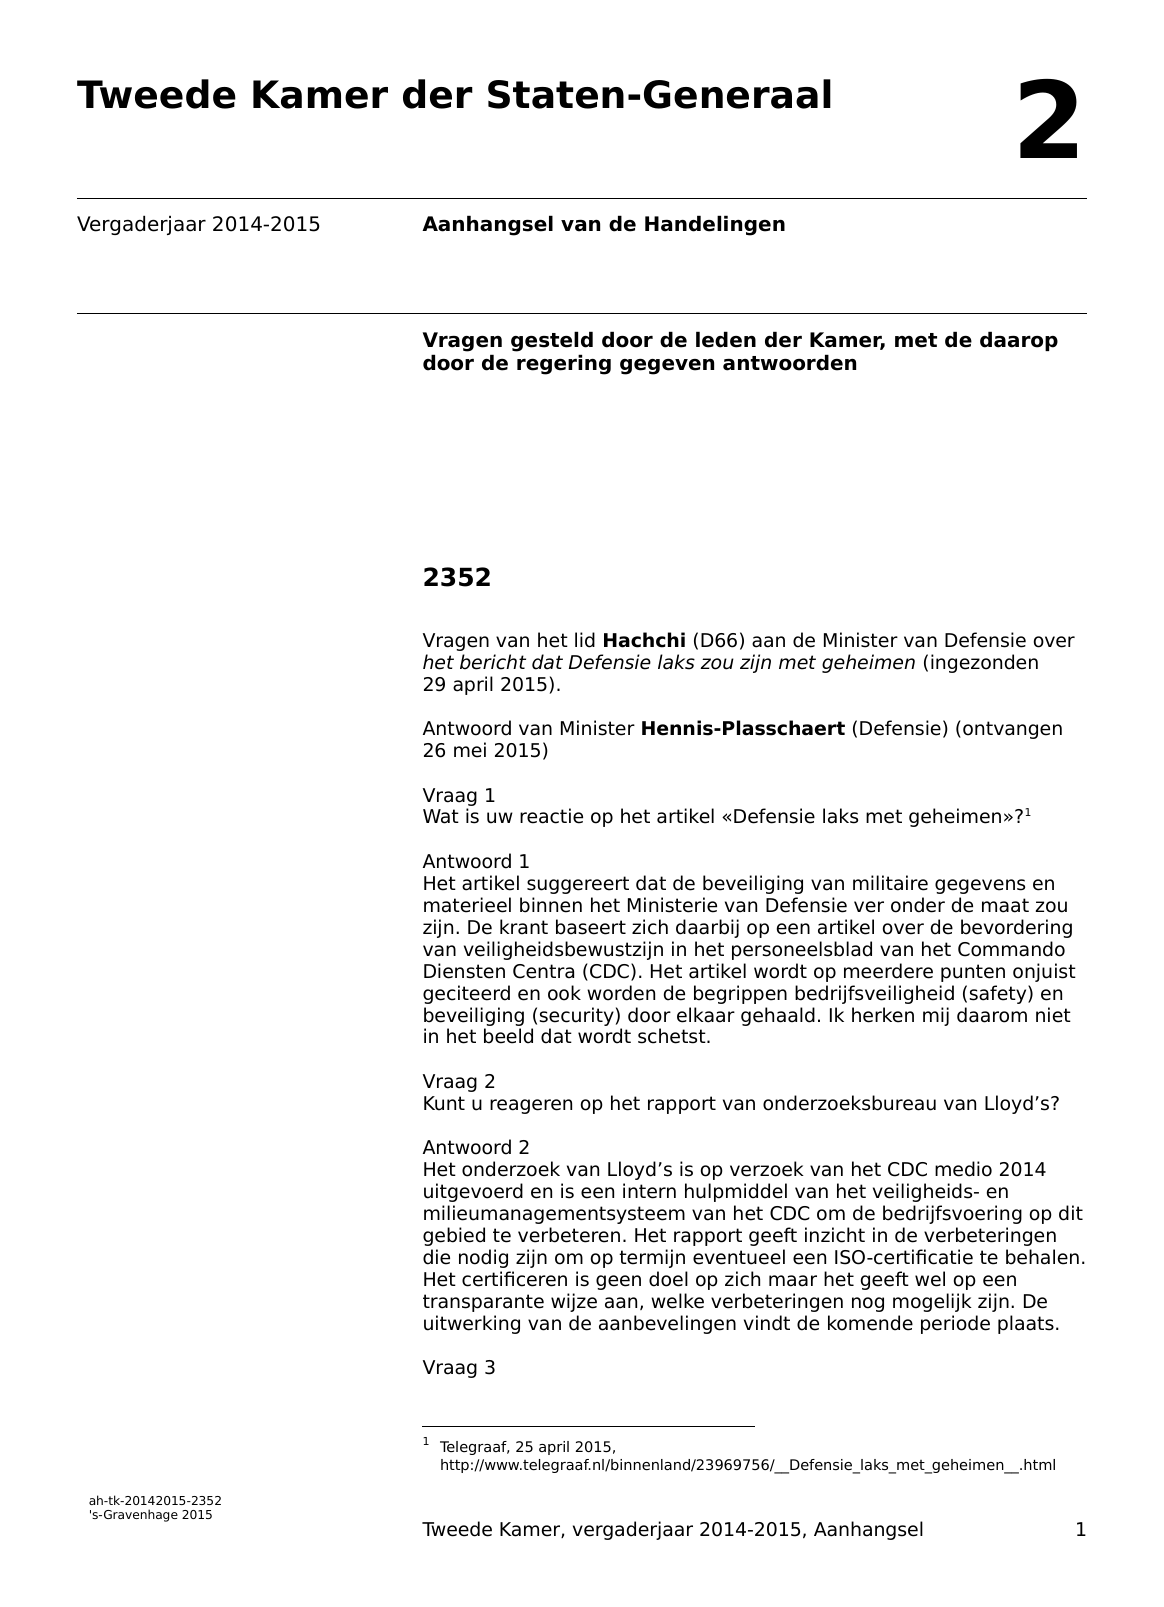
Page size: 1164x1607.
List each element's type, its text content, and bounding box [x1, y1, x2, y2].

table_cell Vergaderjaar 2014-2015 [77, 199, 422, 313]
text 's-Gravenhage 2015 [88, 1508, 323, 1522]
text Kunt u reageren op het rapport van onderzoeksbureau van Lloyd’s? [422, 1093, 1087, 1114]
table_header Tweede Kamer der Staten-Generaal [77, 59, 886, 198]
text ah-tk-20142015-2352 [88, 1494, 323, 1508]
text Wat is uw reactie op het artikel «Defensie laks met geheimen»? [422, 806, 1087, 828]
table_header 2 [886, 59, 1087, 198]
table_cell Vragen gesteld door de leden der Kamer, met de daarop door de regering gegeven antwoorden [422, 314, 1087, 375]
text Antwoord van Minister Hennis-Plasschaert (Defensie) (ontvangen 26 mei 2015) [422, 718, 1087, 762]
text Antwoord 2 [422, 1137, 1087, 1159]
text Het artikel suggereert dat de beveiliging van militaire gegevens en materieel binnen het Ministerie van Defensie ver onder de maat zou zijn. De krant baseert zich daarbij op een artikel over de bevordering van veiligheidsbewustzijn in het personeelsblad van het Commando Diensten Centra (CDC). Het artikel wordt op meerdere punten onjuist geciteerd en ook worden de begrippen bedrijfsveiligheid (safety) en beveiliging (security) door elkaar gehaald. Ik herken mij daarom niet in het beeld dat wordt schetst. [422, 873, 1087, 1048]
text Het onderzoek van Lloyd’s is op verzoek van het CDC medio 2014 uitgevoerd en is een intern hulpmiddel van het veiligheids- en milieumanagementsysteem van het CDC om de bedrijfsvoering op dit gebied te verbeteren. Het rapport geeft inzicht in de verbeteringen die nodig zijn om op termijn eventueel een ISO-certificatie te behalen. Het certificeren is geen doel op zich maar het geeft wel op een transparante wijze aan, welke verbeteringen nog mogelijk zijn. De uitwerking van de aanbevelingen vindt de komende periode plaats. [422, 1159, 1087, 1334]
text Vraag 2 [422, 1071, 1087, 1093]
table_cell Aanhangsel van de Handelingen [422, 199, 1087, 313]
text Vraag 3 [422, 1357, 1087, 1379]
text 2352 [422, 563, 1087, 592]
table_cell [77, 314, 422, 375]
text Antwoord 1 [422, 851, 1087, 873]
text Vragen van het lid Hachchi (D66) aan de Minister van Defensie over het bericht dat Defensie laks zou zijn met geheimen (ingezonden 29 april 2015). [422, 630, 1087, 696]
text Vraag 1 [422, 784, 1087, 806]
text Telegraaf, 25 april 2015, http://www.telegraaf.nl/binnenland/23969756/__Defensie_laks_met_geheimen__.html [422, 1435, 1087, 1474]
